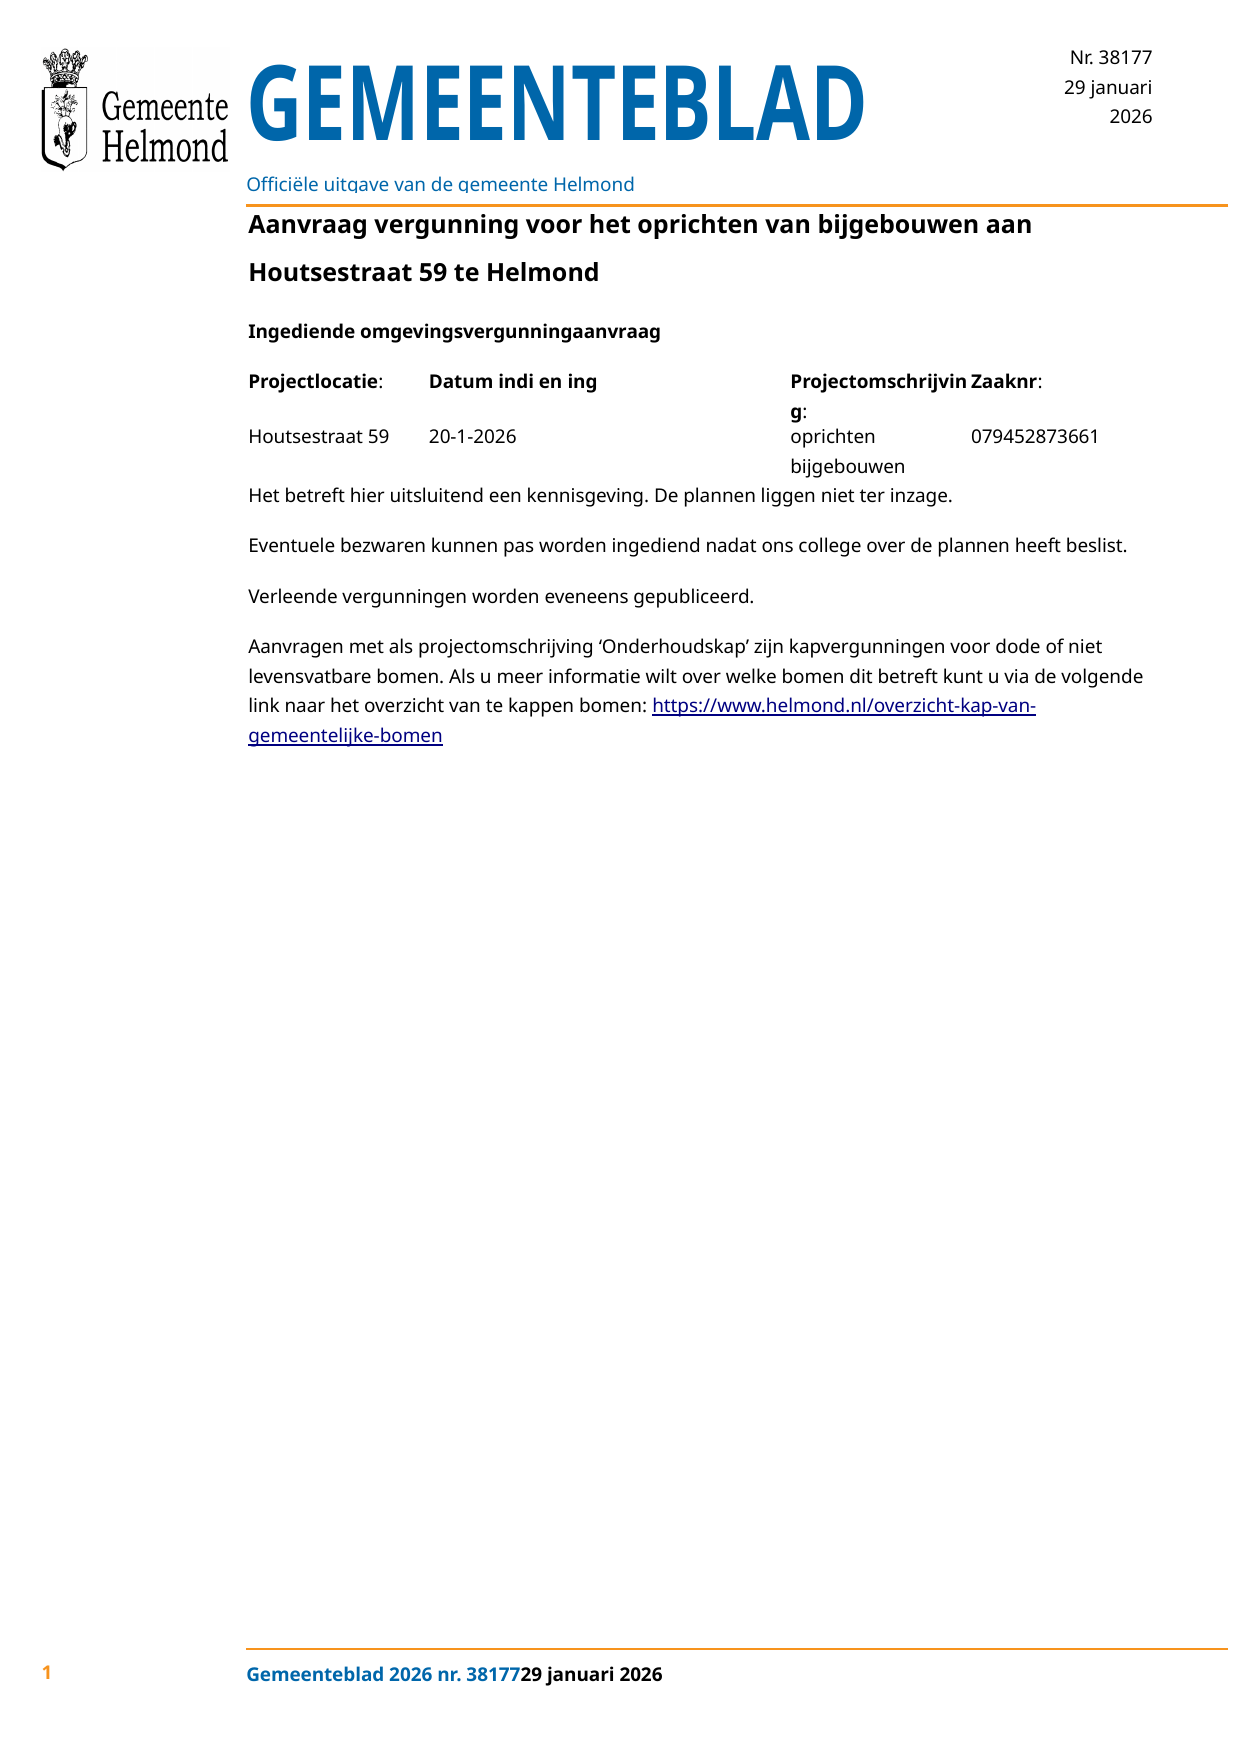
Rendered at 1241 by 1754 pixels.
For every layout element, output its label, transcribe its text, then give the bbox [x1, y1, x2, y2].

table_cell 079452873661 [971, 424, 1152, 479]
table_cell 20-1-2026 [429, 424, 609, 479]
table_header Zaaknr: [971, 369, 1152, 424]
table_cell oprichten bijgebouwen [790, 424, 971, 479]
text Verleende vergunningen worden eveneens gepubliceerd. [248, 583, 1152, 609]
text Ingediende omgevingsvergunningaanvraag [248, 318, 1152, 344]
picture [41, 47, 231, 172]
table_cell Houtsestraat 59 [248, 424, 429, 479]
text Aanvraag vergunning voor het oprichten van bijgebouwen aan Houtsestraat 59 te Helmond [248, 207, 1152, 288]
table_header Projectlocatie: [248, 369, 429, 424]
table_header [609, 369, 790, 424]
text Eventuele bezwaren kunnen pas worden ingediend nadat ons college over de plannen heeft beslist. [248, 533, 1152, 558]
text Aanvragen met als projectomschrijving ‘Onderhoudskap’ zijn kapvergunningen voor dode of niet levensvatbare bomen. Als u meer informatie wilt over welke bomen dit betreft kunt u via de volgende link naar het overzicht van te kappen bomen: https://www.helmond.nl/overzicht-kap-van-gemeentelijke-bomen [248, 633, 1152, 748]
table_header Projectomschrijving: [790, 369, 971, 424]
table_cell [609, 424, 790, 479]
text Het betreft hier uitsluitend een kennisgeving. De plannen liggen niet ter inzage. [248, 482, 1152, 508]
table_header Datum indi en ing [429, 369, 609, 424]
